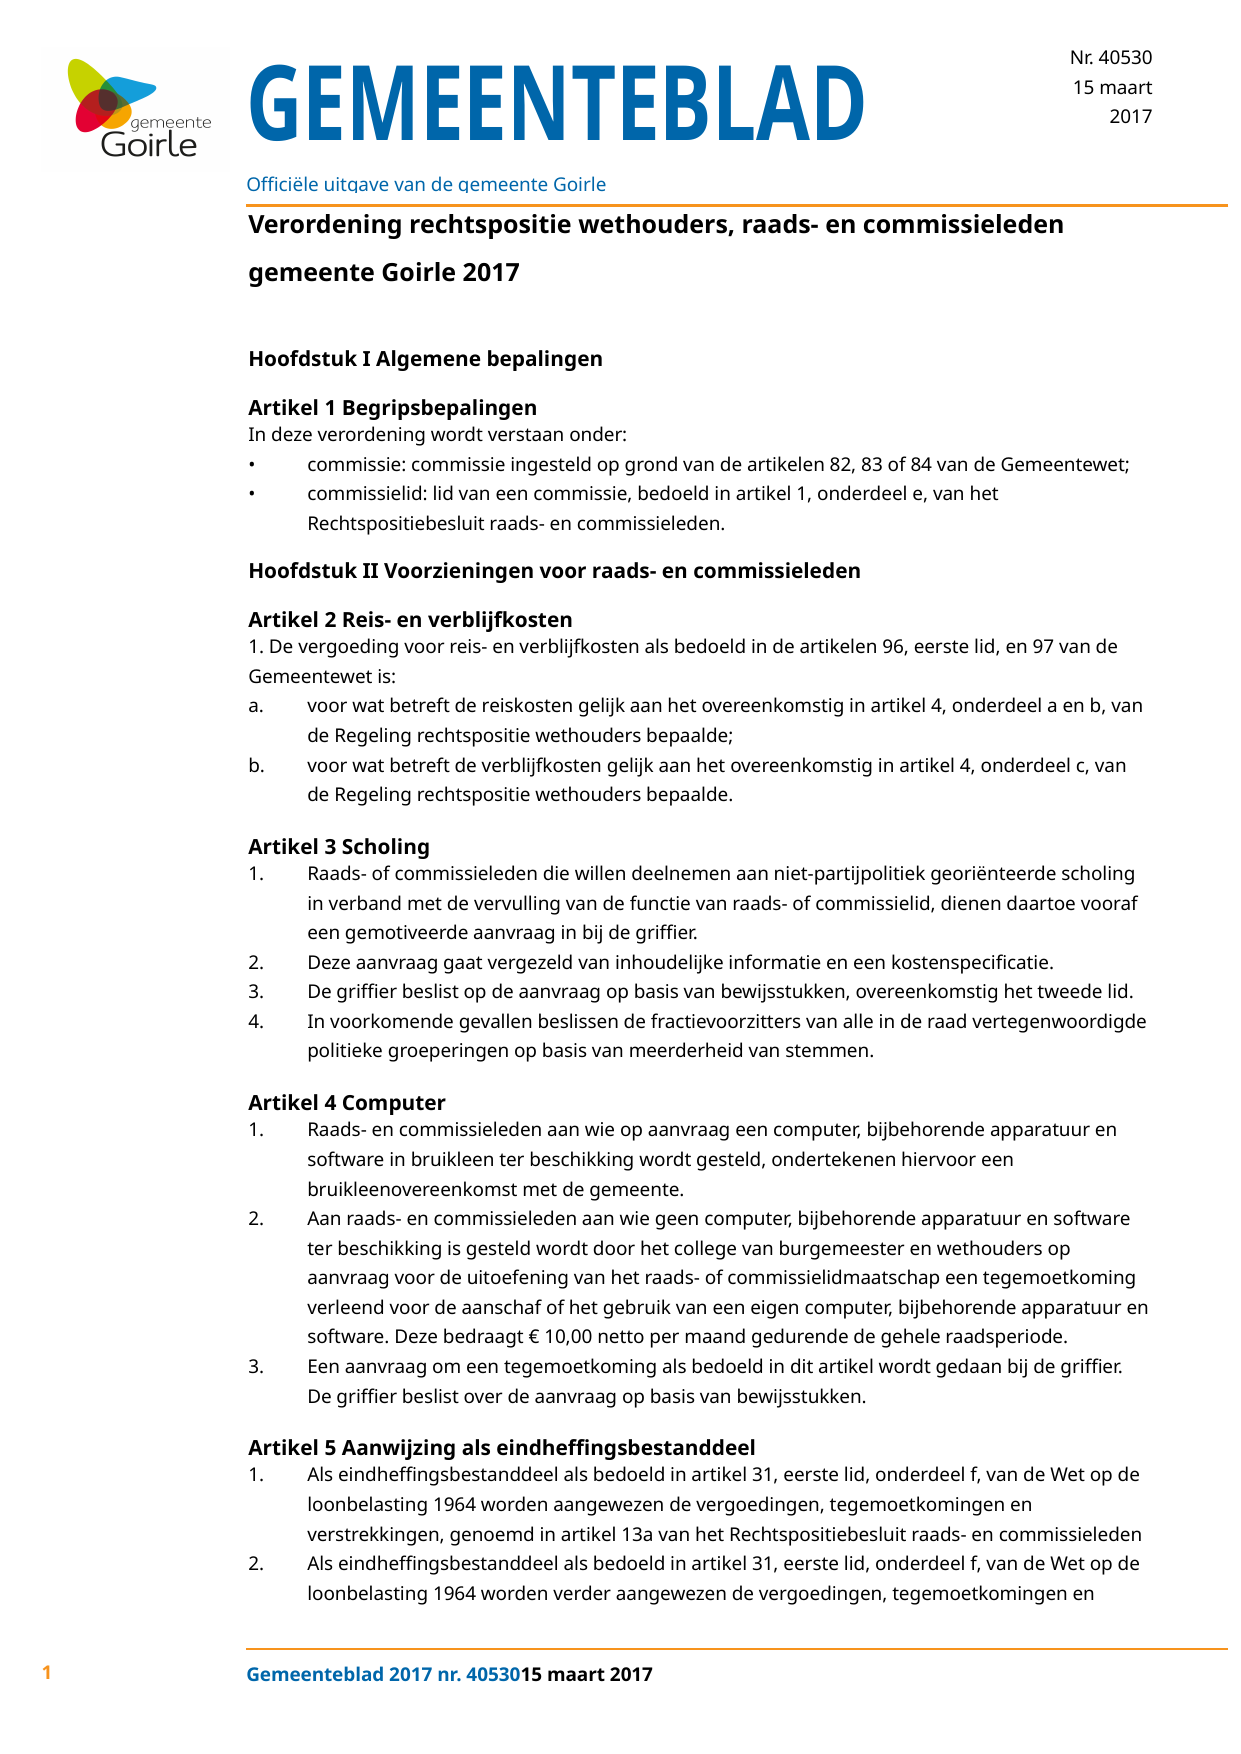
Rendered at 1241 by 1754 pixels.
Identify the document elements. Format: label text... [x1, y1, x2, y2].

list Als eindheffingsbestanddeel als bedoeld in artikel 31, eerste lid, onderdeel f, van de Wet op de loonbelasting 1964 worden aangewezen de vergoedingen, tegemoetkomingen en verstrekkingen, genoemd in artikel 13a van het Rechtspositiebesluit raads- en commissieleden [248, 1462, 1152, 1547]
list commissie: commissie ingesteld op grond van de artikelen 82, 83 of 84 van de Gemeentewet; [248, 451, 1152, 477]
text Hoofdstuk I Algemene bepalingen [248, 344, 1152, 372]
text In deze verordening wordt verstaan onder: [248, 421, 1152, 447]
text Artikel 2 Reis- en verblijfkosten [248, 605, 1152, 633]
list Een aanvraag om een tegemoetkoming als bedoeld in dit artikel wordt gedaan bij de griffier. De griffier beslist over de aanvraag op basis van bewijsstukken. [248, 1353, 1152, 1408]
text Hoofdstuk II Voorzieningen voor raads- en commissieleden [248, 556, 1152, 584]
list Deze aanvraag gaat vergezeld van inhoudelijke informatie en een kostenspecificatie. [248, 949, 1152, 975]
text Artikel 4 Computer [248, 1088, 1152, 1117]
text Artikel 5 Aanwijzing als eindheffingsbestanddeel [248, 1433, 1152, 1462]
list De griffier beslist op de aanvraag op basis van bewijsstukken, overeenkomstig het tweede lid. [248, 978, 1152, 1004]
picture [41, 47, 231, 172]
list Raads- en commissieleden aan wie op aanvraag een computer, bijbehorende apparatuur en software in bruikleen ter beschikking wordt gesteld, ondertekenen hiervoor een bruikleenovereenkomst met de gemeente. [248, 1117, 1152, 1201]
list Raads- of commissieleden die willen deelnemen aan niet-partijpolitiek georiënteerde scholing in verband met de vervulling van de functie van raads- of commissielid, dienen daartoe vooraf een gemotiveerde aanvraag in bij de griffier. [248, 860, 1152, 945]
list Als eindheffingsbestanddeel als bedoeld in artikel 31, eerste lid, onderdeel f, van de Wet op de loonbelasting 1964 worden verder aangewezen de vergoedingen, tegemoetkomingen en [248, 1550, 1152, 1606]
text Verordening rechtspositie wethouders, raads- en commissieleden gemeente Goirle 2017 [248, 207, 1152, 288]
text 1. De vergoeding voor reis- en verblijfkosten als bedoeld in de artikelen 96, eerste lid, en 97 van de Gemeentewet is: [248, 633, 1152, 689]
list voor wat betreft de reiskosten gelijk aan het overeenkomstig in artikel 4, onderdeel a en b, van de Regeling rechtspositie wethouders bepaalde; [248, 693, 1152, 748]
text Artikel 1 Begripsbepalingen [248, 393, 1152, 421]
text Artikel 3 Scholing [248, 832, 1152, 860]
list Aan raads- en commissieleden aan wie geen computer, bijbehorende apparatuur en software ter beschikking is gesteld wordt door het college van burgemeester en wethouders op aanvraag voor de uitoefening van het raads- of commissielidmaatschap een tegemoetkoming verleend voor de aanschaf of het gebruik van een eigen computer, bijbehorende apparatuur en software. Deze bedraagt € 10,00 netto per maand gedurende de gehele raadsperiode. [248, 1205, 1152, 1349]
list voor wat betreft de verblijfkosten gelijk aan het overeenkomstig in artikel 4, onderdeel c, van de Regeling rechtspositie wethouders bepaalde. [248, 752, 1152, 807]
list In voorkomende gevallen beslissen de fractievoorzitters van alle in de raad vertegenwoordigde politieke groeperingen op basis van meerderheid van stemmen. [248, 1008, 1152, 1063]
list commissielid: lid van een commissie, bedoeld in artikel 1, onderdeel e, van het Rechtspositiebesluit raads- en commissieleden. [248, 481, 1152, 536]
